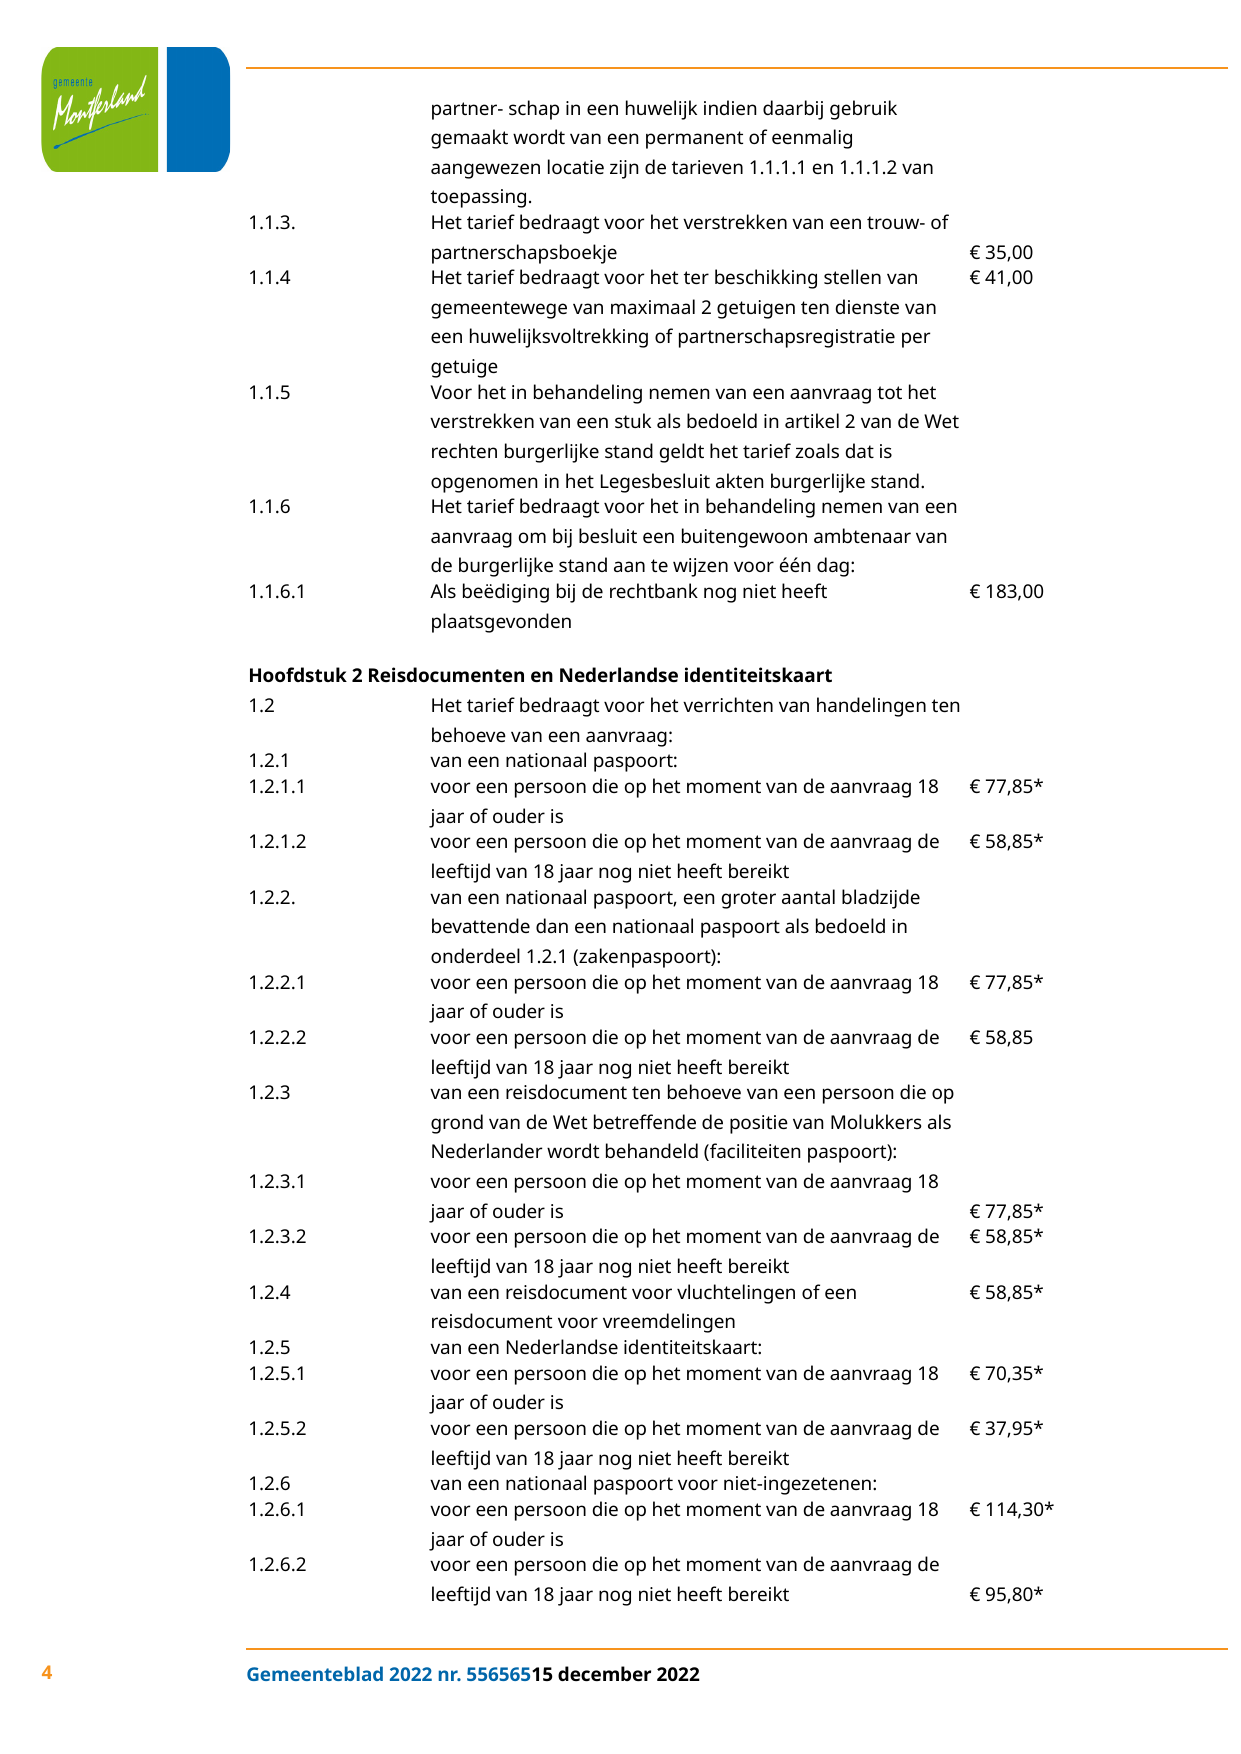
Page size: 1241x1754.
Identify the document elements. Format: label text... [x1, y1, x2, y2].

table_cell van een reisdocument ten behoeve van een persoon die op grond van de Wet betreffende de positie van Molukkers als Nederlander wordt behandeld (faciliteiten paspoort): voor een persoon die op het moment van de aanvraag 18 jaar of ouder is [430, 1080, 969, 1224]
table_cell € 114,30* [969, 1496, 1152, 1552]
table_cell Als beëdiging bij de rechtbank nog niet heeft plaatsgevonden [430, 579, 969, 634]
table_header Het tarief bedraagt voor het verrichten van handelingen ten behoeve van een aanvraag: [430, 693, 969, 748]
table_cell [969, 748, 1152, 773]
table_cell [248, 634, 430, 659]
table_cell voor een persoon die op het moment van de aanvraag de leeftijd van 18 jaar nog niet heeft bereikt [430, 1224, 969, 1279]
table_cell 1.2.5.1 [248, 1360, 430, 1415]
table_cell [969, 1334, 1152, 1360]
table_cell 1.2.1.2 [248, 829, 430, 884]
table_cell € 70,35* [969, 1360, 1152, 1415]
table_cell [969, 95, 1152, 209]
table_cell € 58,85* [969, 1279, 1152, 1334]
table_cell 1.2.6.1 [248, 1496, 430, 1552]
table_cell 1.2.3.2 [248, 1224, 430, 1279]
table_cell voor een persoon die op het moment van de aanvraag 18 jaar of ouder is [430, 1360, 969, 1415]
table_cell € 77,85* [969, 1080, 1152, 1224]
table_cell [969, 884, 1152, 969]
table_cell voor een persoon die op het moment van de aanvraag 18 jaar of ouder is [430, 969, 969, 1024]
table_cell 1.1.5 [248, 379, 430, 493]
table_cell voor een persoon die op het moment van de aanvraag 18 jaar of ouder is [430, 774, 969, 829]
table_cell van een nationaal paspoort voor niet-ingezetenen: [430, 1471, 969, 1496]
table_cell 1.1.4 [248, 265, 430, 379]
table_cell van een nationaal paspoort, een groter aantal bladzijde bevattende dan een nationaal paspoort als bedoeld in onderdeel 1.2.1 (zakenpaspoort): [430, 884, 969, 969]
table_cell [430, 634, 969, 659]
table_cell € 58,85 [969, 1024, 1152, 1079]
table_cell € 77,85* [969, 774, 1152, 829]
table_cell € 77,85* [969, 969, 1152, 1024]
table_cell van een reisdocument voor vluchtelingen of een reisdocument voor vreemdelingen [430, 1279, 969, 1334]
table_cell € 35,00 [969, 209, 1152, 264]
table_cell voor een persoon die op het moment van de aanvraag de leeftijd van 18 jaar nog niet heeft bereikt [430, 1024, 969, 1079]
table_cell € 58,85* [969, 1224, 1152, 1279]
table_header 1.2 [248, 693, 430, 748]
table_cell 1.2.4 [248, 1279, 430, 1334]
table_cell voor een persoon die op het moment van de aanvraag de leeftijd van 18 jaar nog niet heeft bereikt [430, 1415, 969, 1471]
table_cell € 183,00 [969, 579, 1152, 634]
table_cell 1.1.6 [248, 494, 430, 578]
picture [41, 47, 231, 172]
table_cell 1.2.6.2 [248, 1552, 430, 1607]
table_cell 1.1.3. [248, 209, 430, 264]
table_cell [248, 95, 430, 209]
table_cell 1.2.2. [248, 884, 430, 969]
table_cell 1.2.5 [248, 1334, 430, 1360]
text Hoofdstuk 2 Reisdocumenten en Nederlandse identiteitskaart [248, 663, 1152, 688]
table_cell 1.2.6 [248, 1471, 430, 1496]
table_cell Het tarief bedraagt voor het in behandeling nemen van een aanvraag om bij besluit een buitengewoon ambtenaar van de burgerlijke stand aan te wijzen voor één dag: [430, 494, 969, 578]
table_cell partner- schap in een huwelijk indien daarbij gebruik gemaakt wordt van een permanent of eenmalig aangewezen locatie zijn de tarieven 1.1.1.1 en 1.1.1.2 van toepassing. [430, 95, 969, 209]
table_cell [969, 379, 1152, 493]
table_cell voor een persoon die op het moment van de aanvraag de leeftijd van 18 jaar nog niet heeft bereikt [430, 1552, 969, 1607]
table_cell € 37,95* [969, 1415, 1152, 1471]
table_cell 1.2.1 [248, 748, 430, 773]
table_cell voor een persoon die op het moment van de aanvraag 18 jaar of ouder is [430, 1496, 969, 1552]
table_cell Voor het in behandeling nemen van een aanvraag tot het verstrekken van een stuk als bedoeld in artikel 2 van de Wet rechten burgerlijke stand geldt het tarief zoals dat is opgenomen in het Legesbesluit akten burgerlijke stand. [430, 379, 969, 493]
table_cell 1.2.1.1 [248, 774, 430, 829]
table_cell 1.2.2.1 [248, 969, 430, 1024]
table_cell 1.2.2.2 [248, 1024, 430, 1079]
table_cell € 95,80* [969, 1552, 1152, 1607]
table_cell € 41,00 [969, 265, 1152, 379]
table_cell [969, 1471, 1152, 1496]
table_header [969, 693, 1152, 748]
table_cell van een Nederlandse identiteitskaart: [430, 1334, 969, 1360]
table_cell Het tarief bedraagt voor het ter beschikking stellen van gemeentewege van maximaal 2 getuigen ten dienste van een huwelijksvoltrekking of partnerschapsregistratie per getuige [430, 265, 969, 379]
table_cell 1.2.5.2 [248, 1415, 430, 1471]
table_cell 1.2.3 1.2.3.1 [248, 1080, 430, 1224]
table_cell Het tarief bedraagt voor het verstrekken van een trouw- of partnerschapsboekje [430, 209, 969, 264]
table_cell € 58,85* [969, 829, 1152, 884]
table_cell 1.1.6.1 [248, 579, 430, 634]
table_cell van een nationaal paspoort: [430, 748, 969, 773]
table_cell voor een persoon die op het moment van de aanvraag de leeftijd van 18 jaar nog niet heeft bereikt [430, 829, 969, 884]
